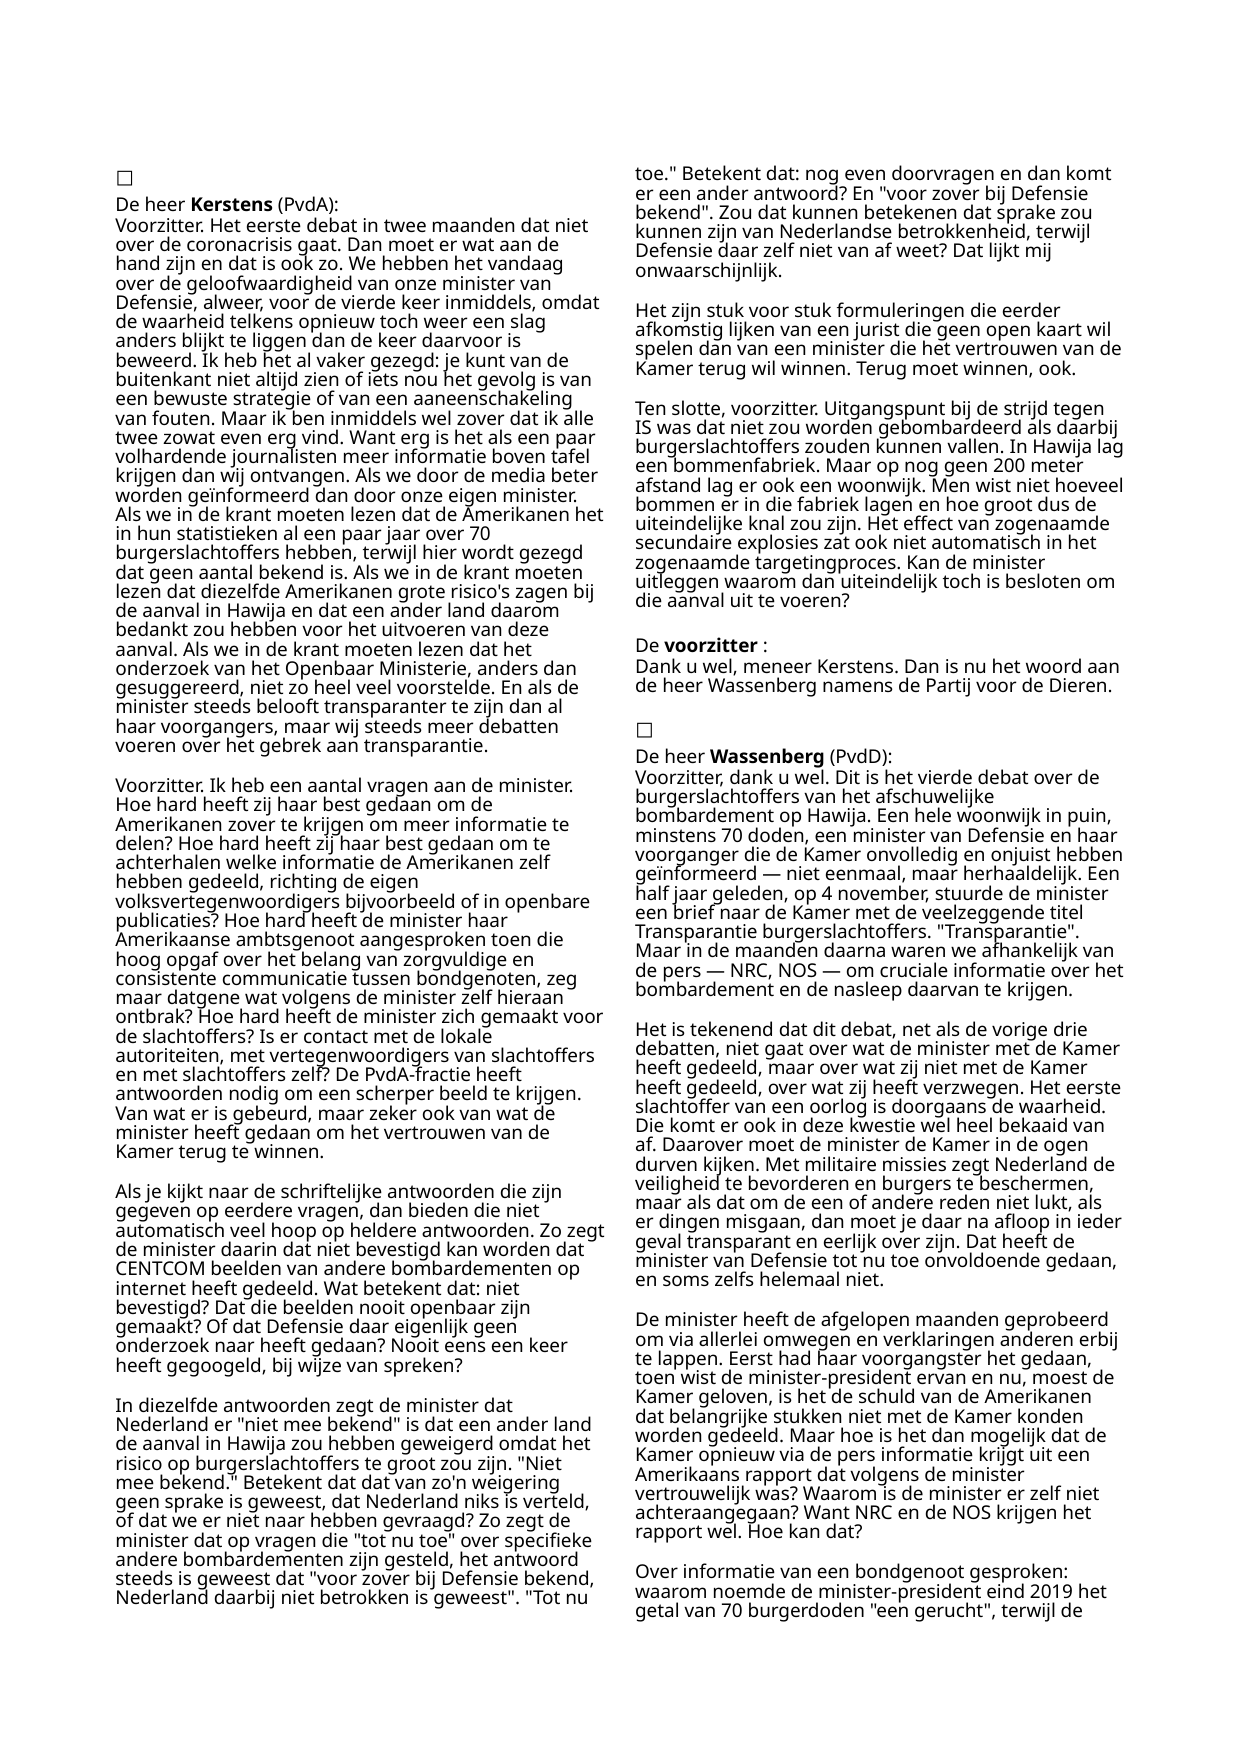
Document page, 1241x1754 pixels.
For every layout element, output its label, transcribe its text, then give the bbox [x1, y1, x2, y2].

text Voorzitter. Het eerste debat in twee maanden dat niet over de coronacrisis gaat. Dan moet er wat aan de hand zijn en dat is ook zo. We hebben het vandaag over de geloofwaardigheid van onze minister van Defensie, alweer, voor de vierde keer inmiddels, omdat de waarheid telkens opnieuw toch weer een slag anders blijkt te liggen dan de keer daarvoor is beweerd. Ik heb het al vaker gezegd: je kunt van de buitenkant niet altijd zien of iets nou het gevolg is van een bewuste strategie of van een aaneenschakeling van fouten. Maar ik ben inmiddels wel zover dat ik alle twee zowat even erg vind. Want erg is het als een paar volhardende journalisten meer informatie boven tafel krijgen dan wij ontvangen. Als we door de media beter worden geïnformeerd dan door onze eigen minister. Als we in de krant moeten lezen dat de Amerikanen het in hun statistieken al een paar jaar over 70 burgerslachtoffers hebben, terwijl hier wordt gezegd dat geen aantal bekend is. Als we in de krant moeten lezen dat diezelfde Amerikanen grote risico's zagen bij de aanval in Hawija en dat een ander land daarom bedankt zou hebben voor het uitvoeren van deze aanval. Als we in de krant moeten lezen dat het onderzoek van het Openbaar Ministerie, anders dan gesuggereerd, niet zo heel veel voorstelde. En als de minister steeds belooft transparanter te zijn dan al haar voorgangers, maar wij steeds meer debatten voeren over het gebrek aan transparantie. [115, 217, 605, 756]
text Dank u wel, meneer Kerstens. Dan is nu het woord aan de heer Wassenberg namens de Partij voor de Dieren. [635, 658, 1125, 697]
text Het zijn stuk voor stuk formuleringen die eerder afkomstig lijken van een jurist die geen open kaart wil spelen dan van een minister die het vertrouwen van de Kamer terug wil winnen. Terug moet winnen, ook. [635, 302, 1125, 379]
text Over informatie van een bondgenoot gesproken: waarom noemde de minister-president eind 2019 het getal van 70 burgerdoden "een gerucht", terwijl de [635, 1563, 1125, 1621]
text Voorzitter, dank u wel. Dit is het vierde debat over de burgerslachtoffers van het afschuwelijke bombardement op Hawija. Een hele woonwijk in puin, minstens 70 doden, een minister van Defensie en haar voorganger die de Kamer onvolledig en onjuist hebben geïnformeerd — niet eenmaal, maar herhaaldelijk. Een half jaar geleden, op 4 november, stuurde de minister een brief naar de Kamer met de veelzeggende titel Transparantie burgerslachtoffers. "Transparantie". Maar in de maanden daarna waren we afhankelijk van de pers — NRC, NOS — om cruciale informatie over het bombardement en de nasleep daarvan te krijgen. [635, 769, 1125, 1000]
text Voorzitter. Ik heb een aantal vragen aan de minister. Hoe hard heeft zij haar best gedaan om de Amerikanen zover te krijgen om meer informatie te delen? Hoe hard heeft zij haar best gedaan om te achterhalen welke informatie de Amerikanen zelf hebben gedeeld, richting de eigen volksvertegenwoordigers bijvoorbeeld of in openbare publicaties? Hoe hard heeft de minister haar Amerikaanse ambtsgenoot aangesproken toen die hoog opgaf over het belang van zorgvuldige en consistente communicatie tussen bondgenoten, zeg maar datgene wat volgens de minister zelf hieraan ontbrak? Hoe hard heeft de minister zich gemaakt voor de slachtoffers? Is er contact met de lokale autoriteiten, met vertegenwoordigers van slachtoffers en met slachtoffers zelf? De PvdA-fractie heeft antwoorden nodig om een scherper beeld te krijgen. Van wat er is gebeurd, maar zeker ook van wat de minister heeft gedaan om het vertrouwen van de Kamer terug te winnen. [115, 777, 605, 1162]
text De voorzitter : [635, 632, 1125, 658]
text ⬜ [635, 717, 1125, 743]
text toe." Betekent dat: nog even doorvragen en dan komt er een ander antwoord? En "voor zover bij Defensie bekend". Zou dat kunnen betekenen dat sprake zou kunnen zijn van Nederlandse betrokkenheid, terwijl Defensie daar zelf niet van af weet? Dat lijkt mij onwaarschijnlijk. [635, 165, 1125, 281]
text ⬜ [115, 165, 605, 191]
text De heer Wassenberg (PvdD): [635, 743, 1125, 769]
text Het is tekenend dat dit debat, net als de vorige drie debatten, niet gaat over wat de minister met de Kamer heeft gedeeld, maar over wat zij niet met de Kamer heeft gedeeld, over wat zij heeft verzwegen. Het eerste slachtoffer van een oorlog is doorgaans de waarheid. Die komt er ook in deze kwestie wel heel bekaaid van af. Daarover moet de minister de Kamer in de ogen durven kijken. Met militaire missies zegt Nederland de veiligheid te bevorderen en burgers te beschermen, maar als dat om de een of andere reden niet lukt, als er dingen misgaan, dan moet je daar na afloop in ieder geval transparant en eerlijk over zijn. Dat heeft de minister van Defensie tot nu toe onvoldoende gedaan, en soms zelfs helemaal niet. [635, 1021, 1125, 1291]
text De heer Kerstens (PvdA): [115, 191, 605, 217]
text De minister heeft de afgelopen maanden geprobeerd om via allerlei omwegen en verklaringen anderen erbij te lappen. Eerst had haar voorgangster het gedaan, toen wist de minister-president ervan en nu, moest de Kamer geloven, is het de schuld van de Amerikanen dat belangrijke stukken niet met de Kamer konden worden gedeeld. Maar hoe is het dan mogelijk dat de Kamer opnieuw via de pers informatie krijgt uit een Amerikaans rapport dat volgens de minister vertrouwelijk was? Waarom is de minister er zelf niet achteraangegaan? Want NRC en de NOS krijgen het rapport wel. Hoe kan dat? [635, 1311, 1125, 1543]
text Ten slotte, voorzitter. Uitgangspunt bij de strijd tegen IS was dat niet zou worden gebombardeerd als daarbij burgerslachtoffers zouden kunnen vallen. In Hawija lag een bommenfabriek. Maar op nog geen 200 meter afstand lag er ook een woonwijk. Men wist niet hoeveel bommen er in die fabriek lagen en hoe groot dus de uiteindelijke knal zou zijn. Het effect van zogenaamde secundaire explosies zat ook niet automatisch in het zogenaamde targetingproces. Kan de minister uitleggen waarom dan uiteindelijk toch is besloten om die aanval uit te voeren? [635, 399, 1125, 611]
text Als je kijkt naar de schriftelijke antwoorden die zijn gegeven op eerdere vragen, dan bieden die niet automatisch veel hoop op heldere antwoorden. Zo zegt de minister daarin dat niet bevestigd kan worden dat CENTCOM beelden van andere bombardementen op internet heeft gedeeld. Wat betekent dat: niet bevestigd? Dat die beelden nooit openbaar zijn gemaakt? Of dat Defensie daar eigenlijk geen onderzoek naar heeft gedaan? Nooit eens een keer heeft gegoogeld, bij wijze van spreken? [115, 1183, 605, 1376]
text In diezelfde antwoorden zegt de minister dat Nederland er "niet mee bekend" is dat een ander land de aanval in Hawija zou hebben geweigerd omdat het risico op burgerslachtoffers te groot zou zijn. "Niet mee bekend." Betekent dat dat van zo'n weigering geen sprake is geweest, dat Nederland niks is verteld, of dat we er niet naar hebben gevraagd? Zo zegt de minister dat op vragen die "tot nu toe" over specifieke andere bombardementen zijn gesteld, het antwoord steeds is geweest dat "voor zover bij Defensie bekend, Nederland daarbij niet betrokken is geweest". "Tot nu [115, 1397, 605, 1609]
